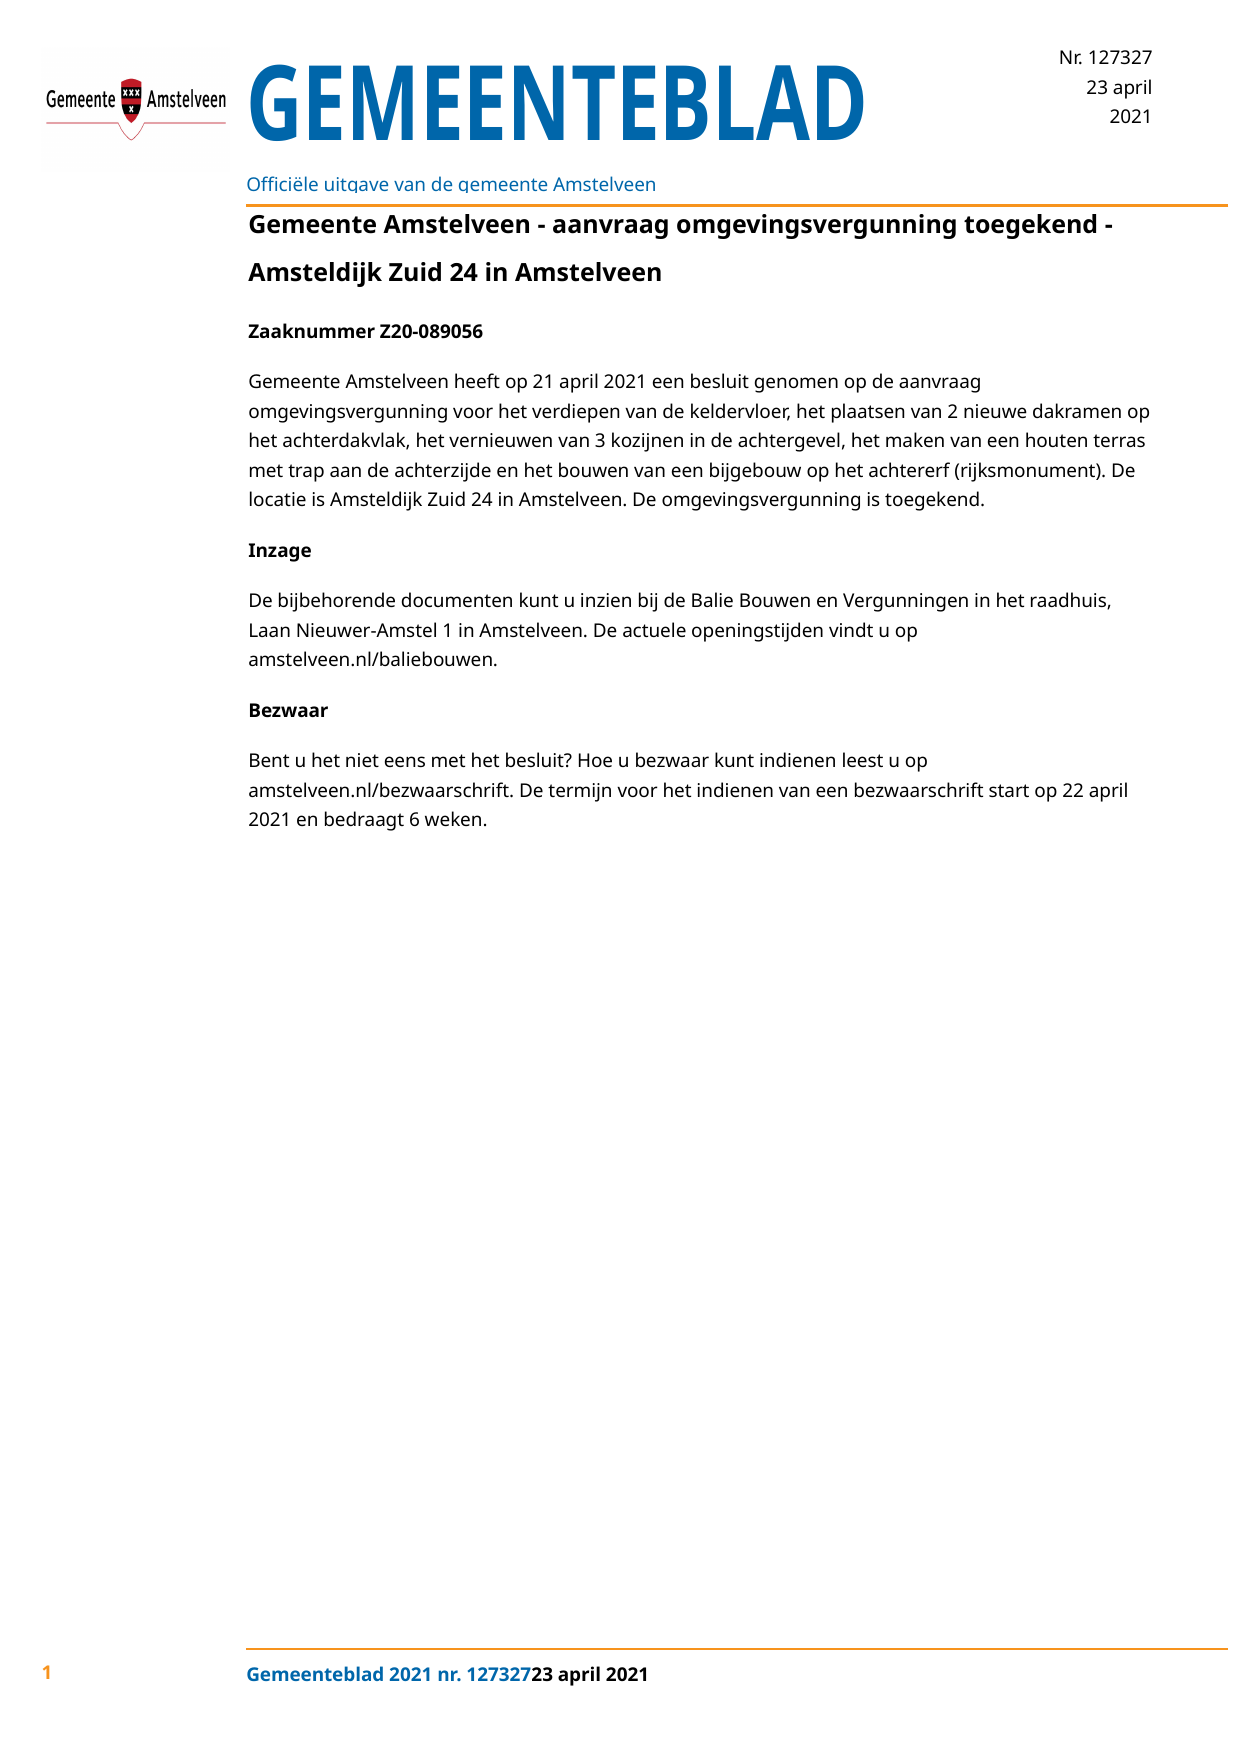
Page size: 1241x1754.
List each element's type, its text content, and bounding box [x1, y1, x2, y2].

text Zaaknummer Z20-089056 [248, 318, 1152, 344]
text Bezwaar [248, 697, 1152, 723]
picture [41, 47, 231, 172]
text De bijbehorende documenten kunt u inzien bij de Balie Bouwen en Vergunningen in het raadhuis, Laan Nieuwer-Amstel 1 in Amstelveen. De actuele openingstijden vindt u op amstelveen.nl/baliebouwen. [248, 587, 1152, 672]
text Inzage [248, 537, 1152, 563]
text Gemeente Amstelveen heeft op 21 april 2021 een besluit genomen op de aanvraag omgevingsvergunning voor het verdiepen van de keldervloer, het plaatsen van 2 nieuwe dakramen op het achterdakvlak, het vernieuwen van 3 kozijnen in de achtergevel, het maken van een houten terras met trap aan de achterzijde en het bouwen van een bijgebouw op het achtererf (rijksmonument). De locatie is Amsteldijk Zuid 24 in Amstelveen. De omgevingsvergunning is toegekend. [248, 368, 1152, 512]
text Bent u het niet eens met het besluit? Hoe u bezwaar kunt indienen leest u op amstelveen.nl/bezwaarschrift. De termijn voor het indienen van een bezwaarschrift start op 22 april 2021 en bedraagt 6 weken. [248, 747, 1152, 832]
text Gemeente Amstelveen - aanvraag omgevingsvergunning toegekend - Amsteldijk Zuid 24 in Amstelveen [248, 207, 1152, 288]
